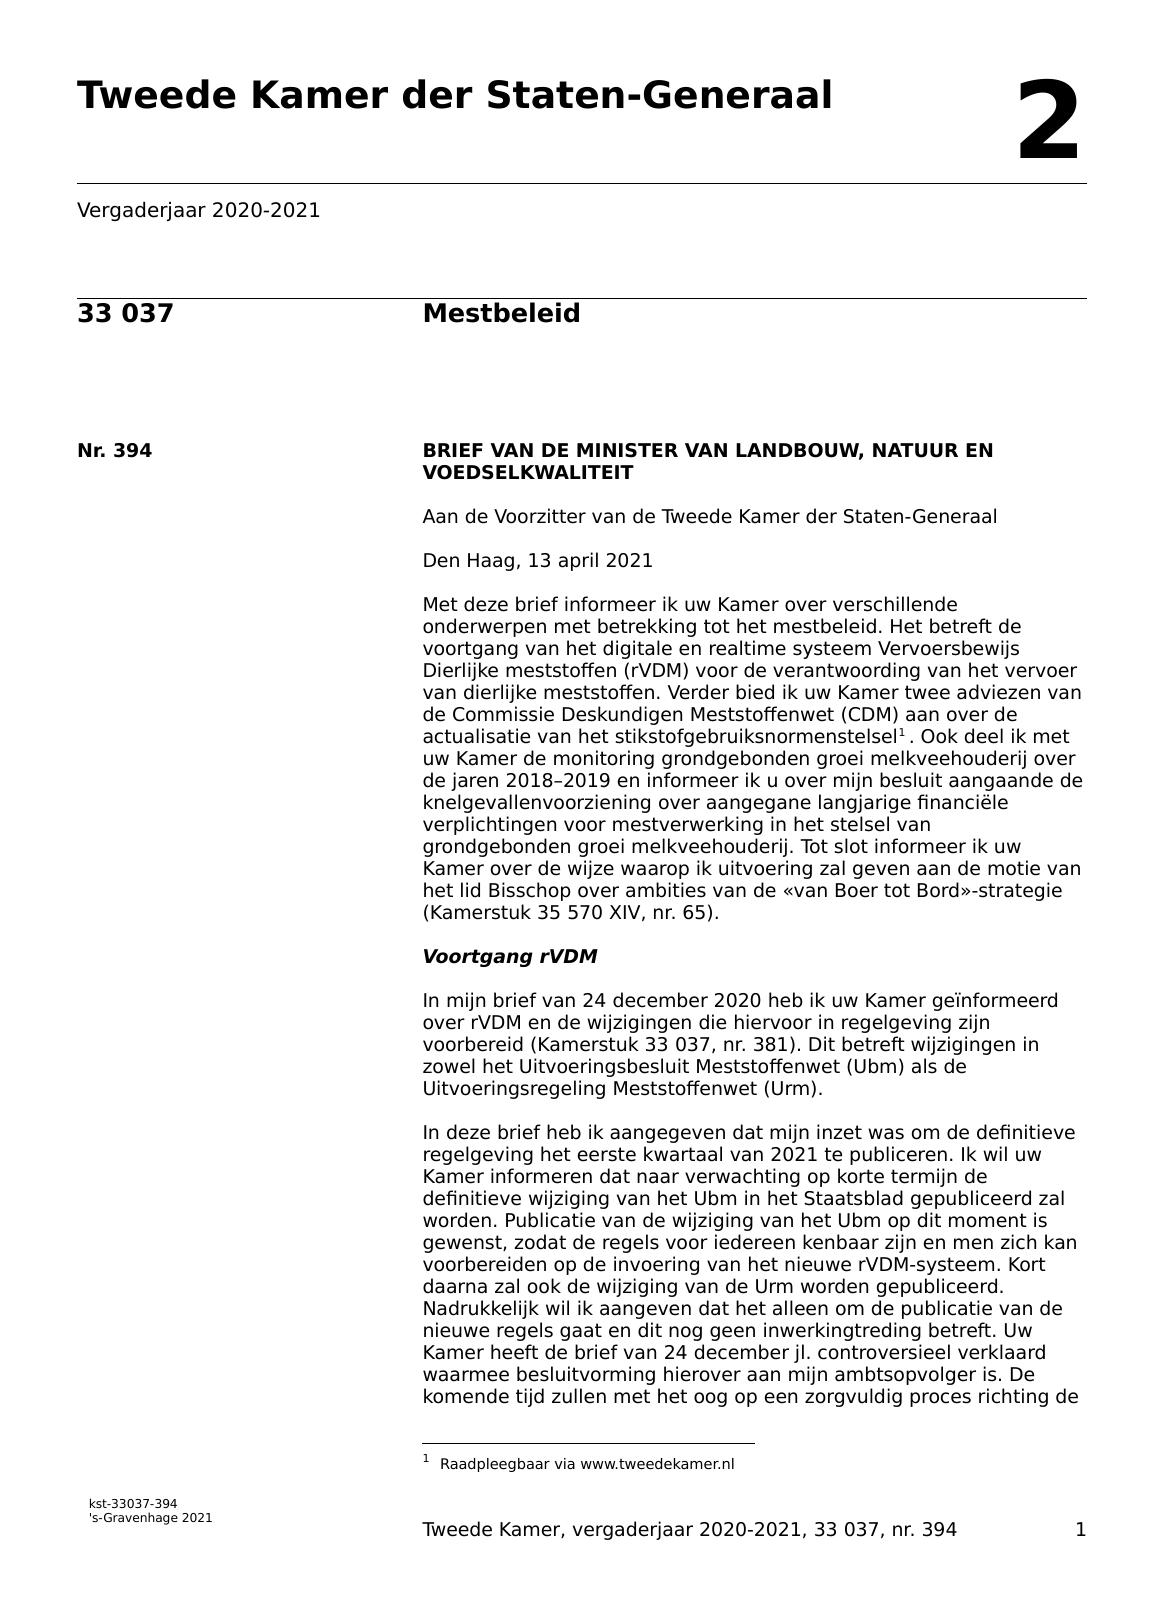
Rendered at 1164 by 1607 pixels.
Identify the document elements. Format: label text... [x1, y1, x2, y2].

table_header 2 [886, 59, 1087, 183]
text kst-33037-394 [88, 1497, 323, 1511]
text Met deze brief informeer ik uw Kamer over verschillende onderwerpen met betrekking tot het mestbeleid. Het betreft de voortgang van het digitale en realtime systeem Vervoersbewijs Dierlijke meststoffen (rVDM) voor de verantwoording van het vervoer van dierlijke meststoffen. Verder bied ik uw Kamer twee adviezen van de Commissie Deskundigen Meststoffenwet (CDM) aan over de actualisatie van het stikstofgebruiksnormenstelsel. Ook deel ik met uw Kamer de monitoring grondgebonden groei melkveehouderij over de jaren 2018–2019 en informeer ik u over mijn besluit aangaande de knelgevallenvoorziening over aangegane langjarige financiële verplichtingen voor mestverwerking in het stelsel van grondgebonden groei melkveehouderij. Tot slot informeer ik uw Kamer over de wijze waarop ik uitvoering zal geven aan de motie van het lid Bisschop over ambities van de «van Boer tot Bord»-strategie (Kamerstuk 35 570 XIV, nr. 65). [422, 594, 1087, 924]
subtitle Nr. 394 BRIEF VAN DE MINISTER VAN LANDBOUW, NATUUR EN VOEDSELKWALITEIT [77, 440, 1087, 484]
text Aan de Voorzitter van de Tweede Kamer der Staten-Generaal [422, 506, 1087, 528]
text 's-Gravenhage 2021 [88, 1511, 323, 1525]
text In deze brief heb ik aangegeven dat mijn inzet was om de definitieve regelgeving het eerste kwartaal van 2021 te publiceren. Ik wil uw Kamer informeren dat naar verwachting op korte termijn de definitieve wijziging van het Ubm in het Staatsblad gepubliceerd zal worden. Publicatie van de wijziging van het Ubm op dit moment is gewenst, zodat de regels voor iedereen kenbaar zijn en men zich kan voorbereiden op de invoering van het nieuwe rVDM-systeem. Kort daarna zal ook de wijziging van de Urm worden gepubliceerd. Nadrukkelijk wil ik aangeven dat het alleen om de publicatie van de nieuwe regels gaat en dit nog geen inwerkingtreding betreft. Uw Kamer heeft de brief van 24 december jl. controversieel verklaard waarmee besluitvorming hierover aan mijn ambtsopvolger is. De komende tijd zullen met het oog op een zorgvuldig proces richting de [422, 1122, 1087, 1408]
text Den Haag, 13 april 2021 [422, 550, 1087, 572]
table_cell Vergaderjaar 2020-2021 [77, 184, 1087, 298]
subtitle Voortgang rVDM [422, 946, 1087, 968]
table_header Tweede Kamer der Staten-Generaal [77, 59, 886, 183]
text Raadpleegbaar via www.tweedekamer.nl [422, 1452, 1087, 1474]
subtitle 33 037 Mestbeleid [77, 299, 1087, 329]
text In mijn brief van 24 december 2020 heb ik uw Kamer geïnformeerd over rVDM en de wijzigingen die hiervoor in regelgeving zijn voorbereid (Kamerstuk 33 037, nr. 381). Dit betreft wijzigingen in zowel het Uitvoeringsbesluit Meststoffenwet (Ubm) als de Uitvoeringsregeling Meststoffenwet (Urm). [422, 990, 1087, 1100]
